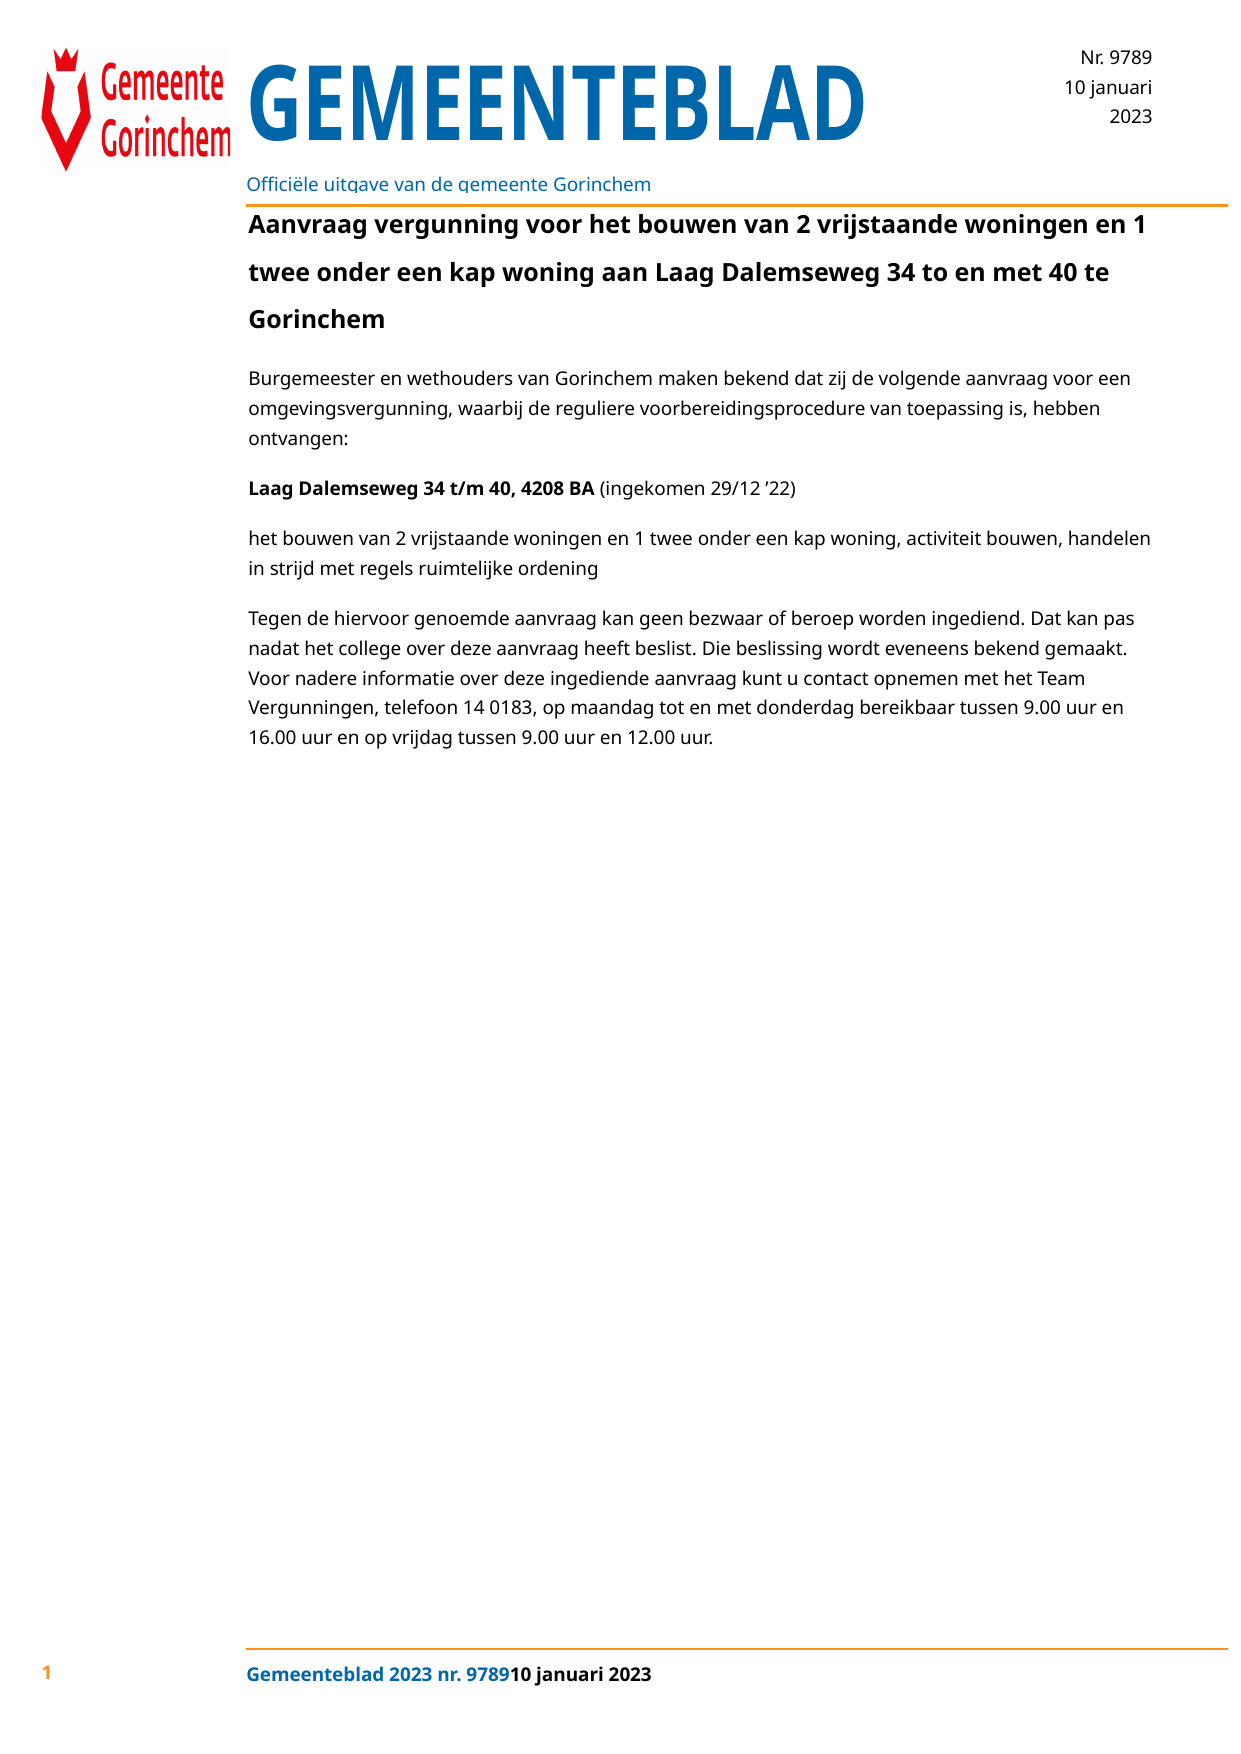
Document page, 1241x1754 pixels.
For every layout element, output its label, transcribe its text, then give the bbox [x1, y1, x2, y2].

text Aanvraag vergunning voor het bouwen van 2 vrijstaande woningen en 1 twee onder een kap woning aan Laag Dalemseweg 34 to en met 40 te Gorinchem [248, 207, 1152, 336]
picture [41, 47, 231, 172]
text Burgemeester en wethouders van Gorinchem maken bekend dat zij de volgende aanvraag voor een omgevingsvergunning, waarbij de reguliere voorbereidingsprocedure van toepassing is, hebben ontvangen: [248, 366, 1152, 450]
text Laag Dalemseweg 34 t/m 40, 4208 BA (ingekomen 29/12 ’22) [248, 475, 1152, 501]
text het bouwen van 2 vrijstaande woningen en 1 twee onder een kap woning, activiteit bouwen, handelen in strijd met regels ruimtelijke ordening [248, 526, 1152, 581]
text Tegen de hiervoor genoemde aanvraag kan geen bezwaar of beroep worden ingediend. Dat kan pas nadat het college over deze aanvraag heeft beslist. Die beslissing wordt eveneens bekend gemaakt. Voor nadere informatie over deze ingediende aanvraag kunt u contact opnemen met het Team Vergunningen, telefoon 14 0183, op maandag tot en met donderdag bereikbaar tussen 9.00 uur en 16.00 uur en op vrijdag tussen 9.00 uur en 12.00 uur. [248, 606, 1152, 749]
